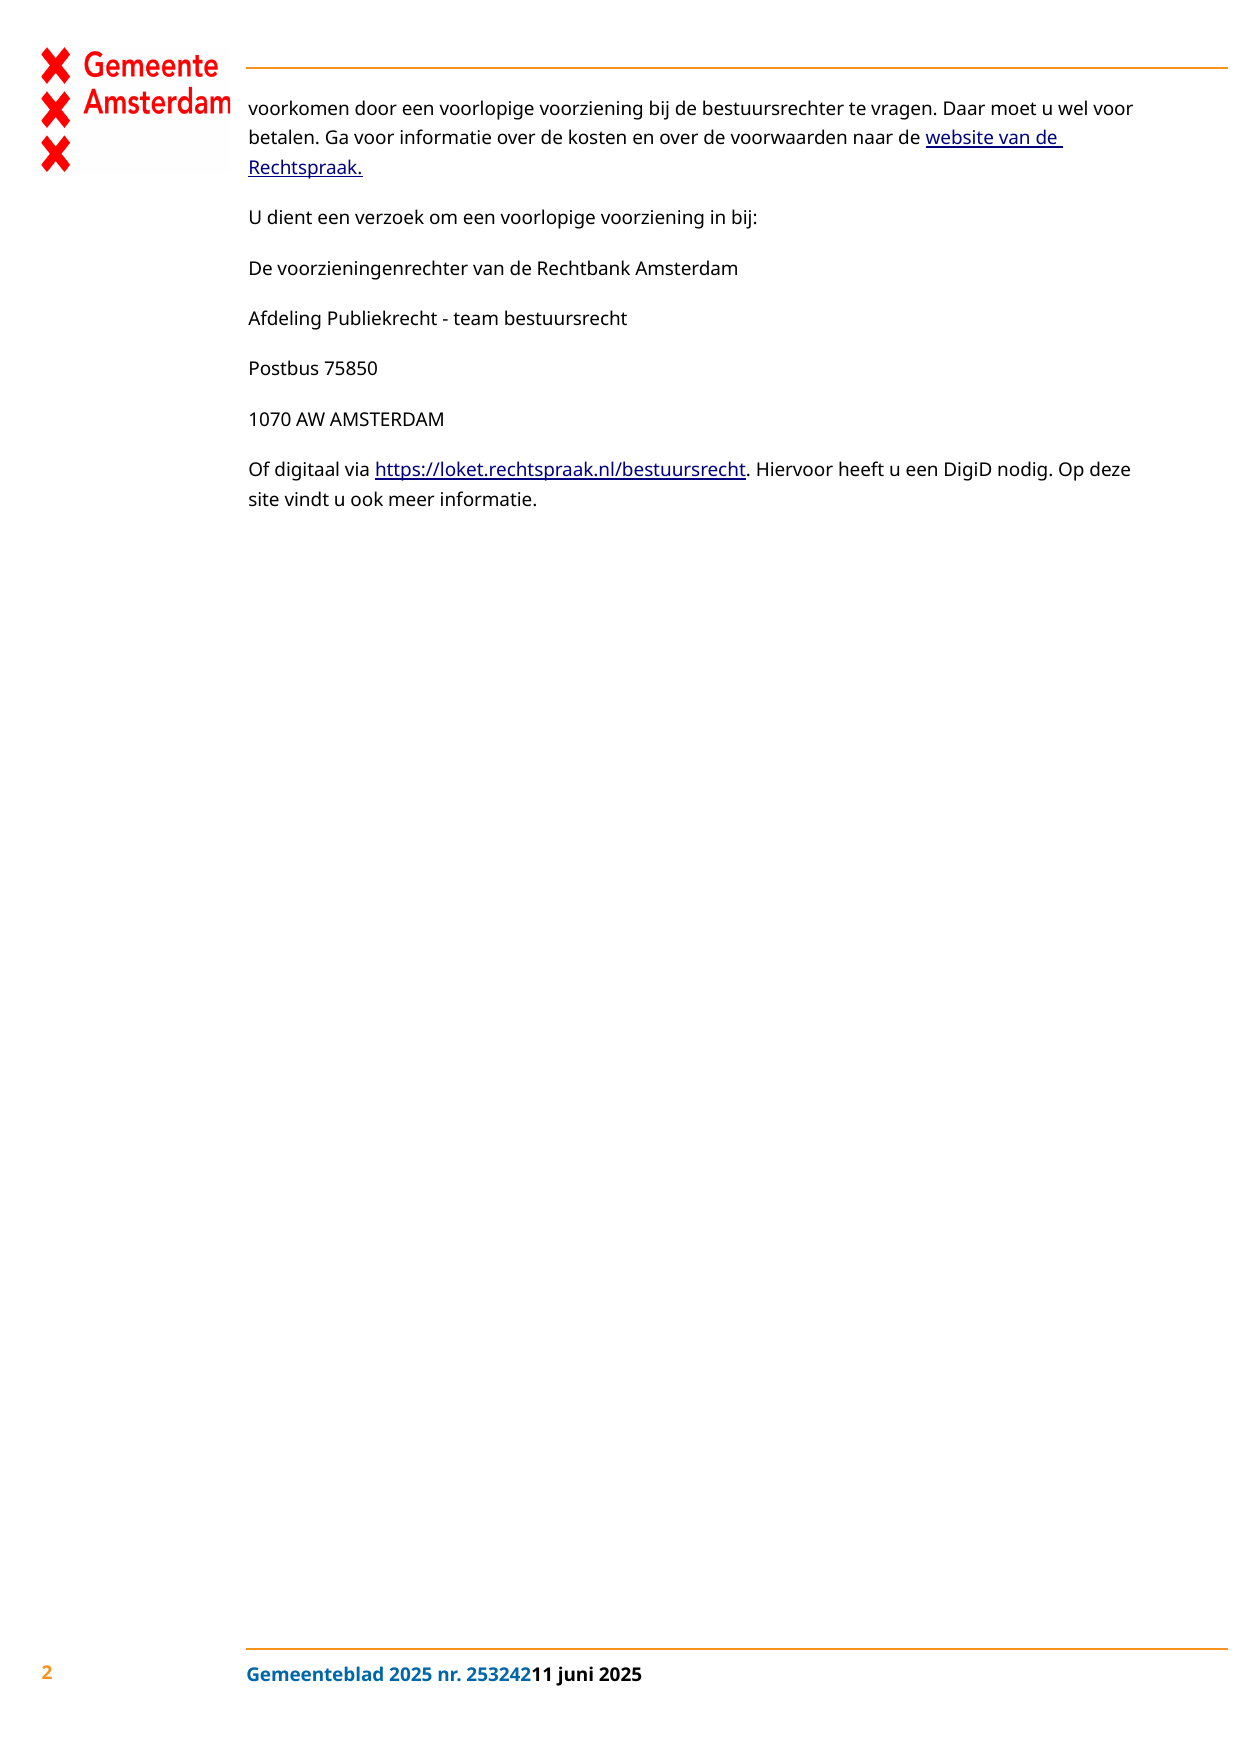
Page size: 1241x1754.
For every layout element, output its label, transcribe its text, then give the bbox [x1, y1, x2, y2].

picture [41, 47, 231, 172]
text Afdeling Publiekrecht - team bestuursrecht [248, 305, 1152, 331]
text Postbus 75850 [248, 356, 1152, 381]
text voorkomen door een voorlopige voorziening bij de bestuursrechter te vragen. Daar moet u wel voor betalen. Ga voor informatie over de kosten en over de voorwaarden naar de website van de Rechtspraak. [248, 95, 1152, 180]
text 1070 AW AMSTERDAM [248, 406, 1152, 432]
text U dient een verzoek om een voorlopige voorziening in bij: [248, 204, 1152, 230]
text De voorzieningenrechter van de Rechtbank Amsterdam [248, 255, 1152, 281]
text Of digitaal via https://loket.rechtspraak.nl/bestuursrecht. Hiervoor heeft u een DigiD nodig. Op deze site vindt u ook meer informatie. [248, 456, 1152, 512]
